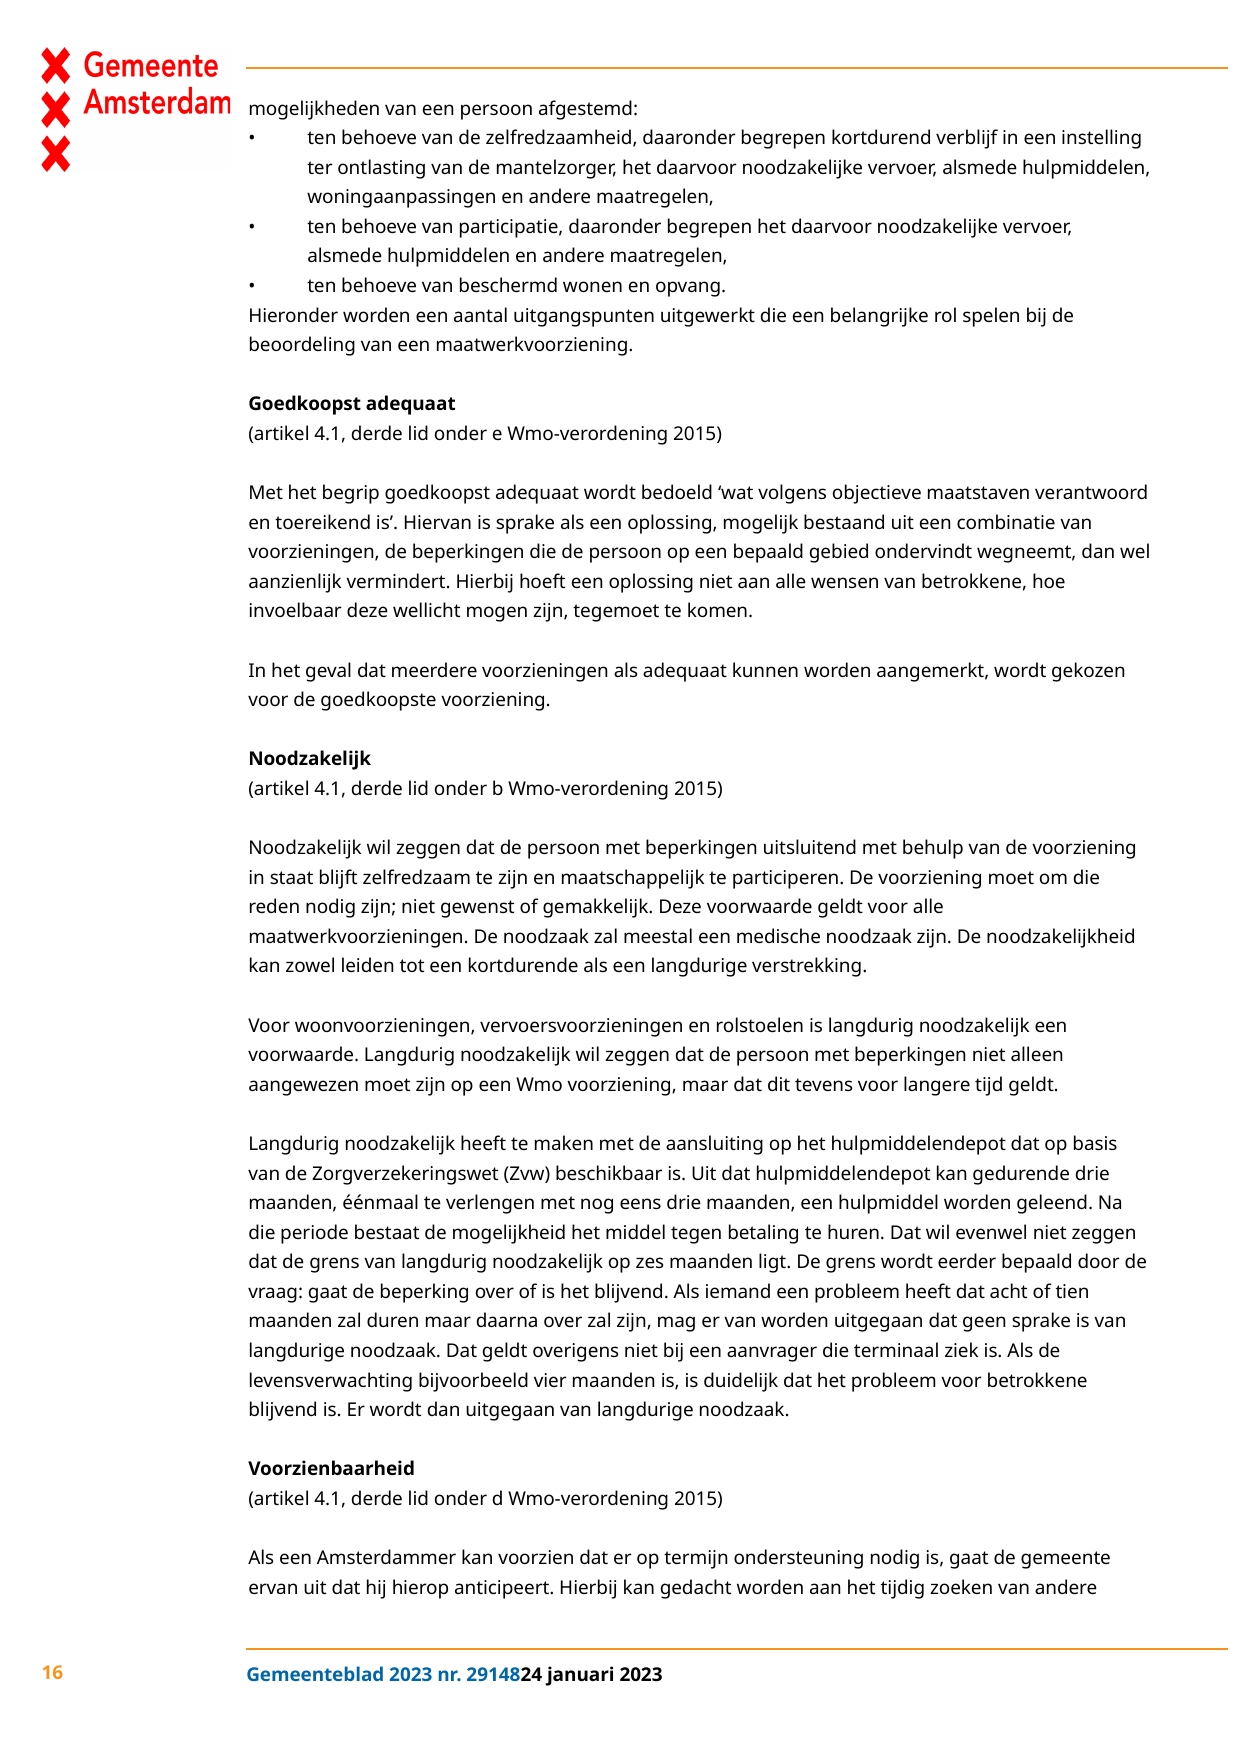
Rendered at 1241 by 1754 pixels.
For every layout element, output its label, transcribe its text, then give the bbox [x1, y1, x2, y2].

text Noodzakelijk [248, 746, 1152, 771]
text mogelijkheden van een persoon afgestemd: [248, 95, 1152, 121]
text (artikel 4.1, derde lid onder e Wmo-verordening 2015) [248, 420, 1152, 446]
text Als een Amsterdammer kan voorzien dat er op termijn ondersteuning nodig is, gaat de gemeente ervan uit dat hij hierop anticipeert. Hierbij kan gedacht worden aan het tijdig zoeken van andere [248, 1544, 1152, 1600]
picture [41, 47, 231, 172]
text Voorzienbaarheid [248, 1456, 1152, 1481]
text Met het begrip goedkoopst adequaat wordt bedoeld ‘wat volgens objectieve maatstaven verantwoord en toereikend is’. Hiervan is sprake als een oplossing, mogelijk bestaand uit een combinatie van voorzieningen, de beperkingen die de persoon op een bepaald gebied ondervindt wegneemt, dan wel aanzienlijk vermindert. Hierbij hoeft een oplossing niet aan alle wensen van betrokkene, hoe invoelbaar deze wellicht mogen zijn, tegemoet te komen. [248, 479, 1152, 623]
list ten behoeve van de zelfredzaamheid, daaronder begrepen kortdurend verblijf in een instelling ter ontlasting van de mantelzorger, het daarvoor noodzakelijke vervoer, alsmede hulpmiddelen, woningaanpassingen en andere maatregelen, [248, 124, 1152, 209]
text Hieronder worden een aantal uitgangspunten uitgewerkt die een belangrijke rol spelen bij de beoordeling van een maatwerkvoorziening. [248, 302, 1152, 357]
text In het geval dat meerdere voorzieningen als adequaat kunnen worden aangemerkt, wordt gekozen voor de goedkoopste voorziening. [248, 657, 1152, 712]
text (artikel 4.1, derde lid onder b Wmo-verordening 2015) [248, 775, 1152, 801]
text (artikel 4.1, derde lid onder d Wmo-verordening 2015) [248, 1485, 1152, 1511]
text Noodzakelijk wil zeggen dat de persoon met beperkingen uitsluitend met behulp van de voorziening in staat blijft zelfredzaam te zijn en maatschappelijk te participeren. De voorziening moet om die reden nodig zijn; niet gewenst of gemakkelijk. Deze voorwaarde geldt voor alle maatwerkvoorzieningen. De noodzaak zal meestal een medische noodzaak zijn. De noodzakelijkheid kan zowel leiden tot een kortdurende als een langdurige verstrekking. [248, 834, 1152, 978]
text Langdurig noodzakelijk heeft te maken met de aansluiting op het hulpmiddelendepot dat op basis van de Zorgverzekeringswet (Zvw) beschikbaar is. Uit dat hulpmiddelendepot kan gedurende drie maanden, éénmaal te verlengen met nog eens drie maanden, een hulpmiddel worden geleend. Na die periode bestaat de mogelijkheid het middel tegen betaling te huren. Dat wil evenwel niet zeggen dat de grens van langdurig noodzakelijk op zes maanden ligt. De grens wordt eerder bepaald door de vraag: gaat de beperking over of is het blijvend. Als iemand een probleem heeft dat acht of tien maanden zal duren maar daarna over zal zijn, mag er van worden uitgegaan dat geen sprake is van langdurige noodzaak. Dat geldt overigens niet bij een aanvrager die terminaal ziek is. Als de levensverwachting bijvoorbeeld vier maanden is, is duidelijk dat het probleem voor betrokkene blijvend is. Er wordt dan uitgegaan van langdurige noodzaak. [248, 1130, 1152, 1422]
list ten behoeve van participatie, daaronder begrepen het daarvoor noodzakelijke vervoer, alsmede hulpmiddelen en andere maatregelen, [248, 213, 1152, 268]
text Voor woonvoorzieningen, vervoersvoorzieningen en rolstoelen is langdurig noodzakelijk een voorwaarde. Langdurig noodzakelijk wil zeggen dat de persoon met beperkingen niet alleen aangewezen moet zijn op een Wmo voorziening, maar dat dit tevens voor langere tijd geldt. [248, 1012, 1152, 1097]
list ten behoeve van beschermd wonen en opvang. [248, 272, 1152, 298]
text Goedkoopst adequaat [248, 391, 1152, 416]
